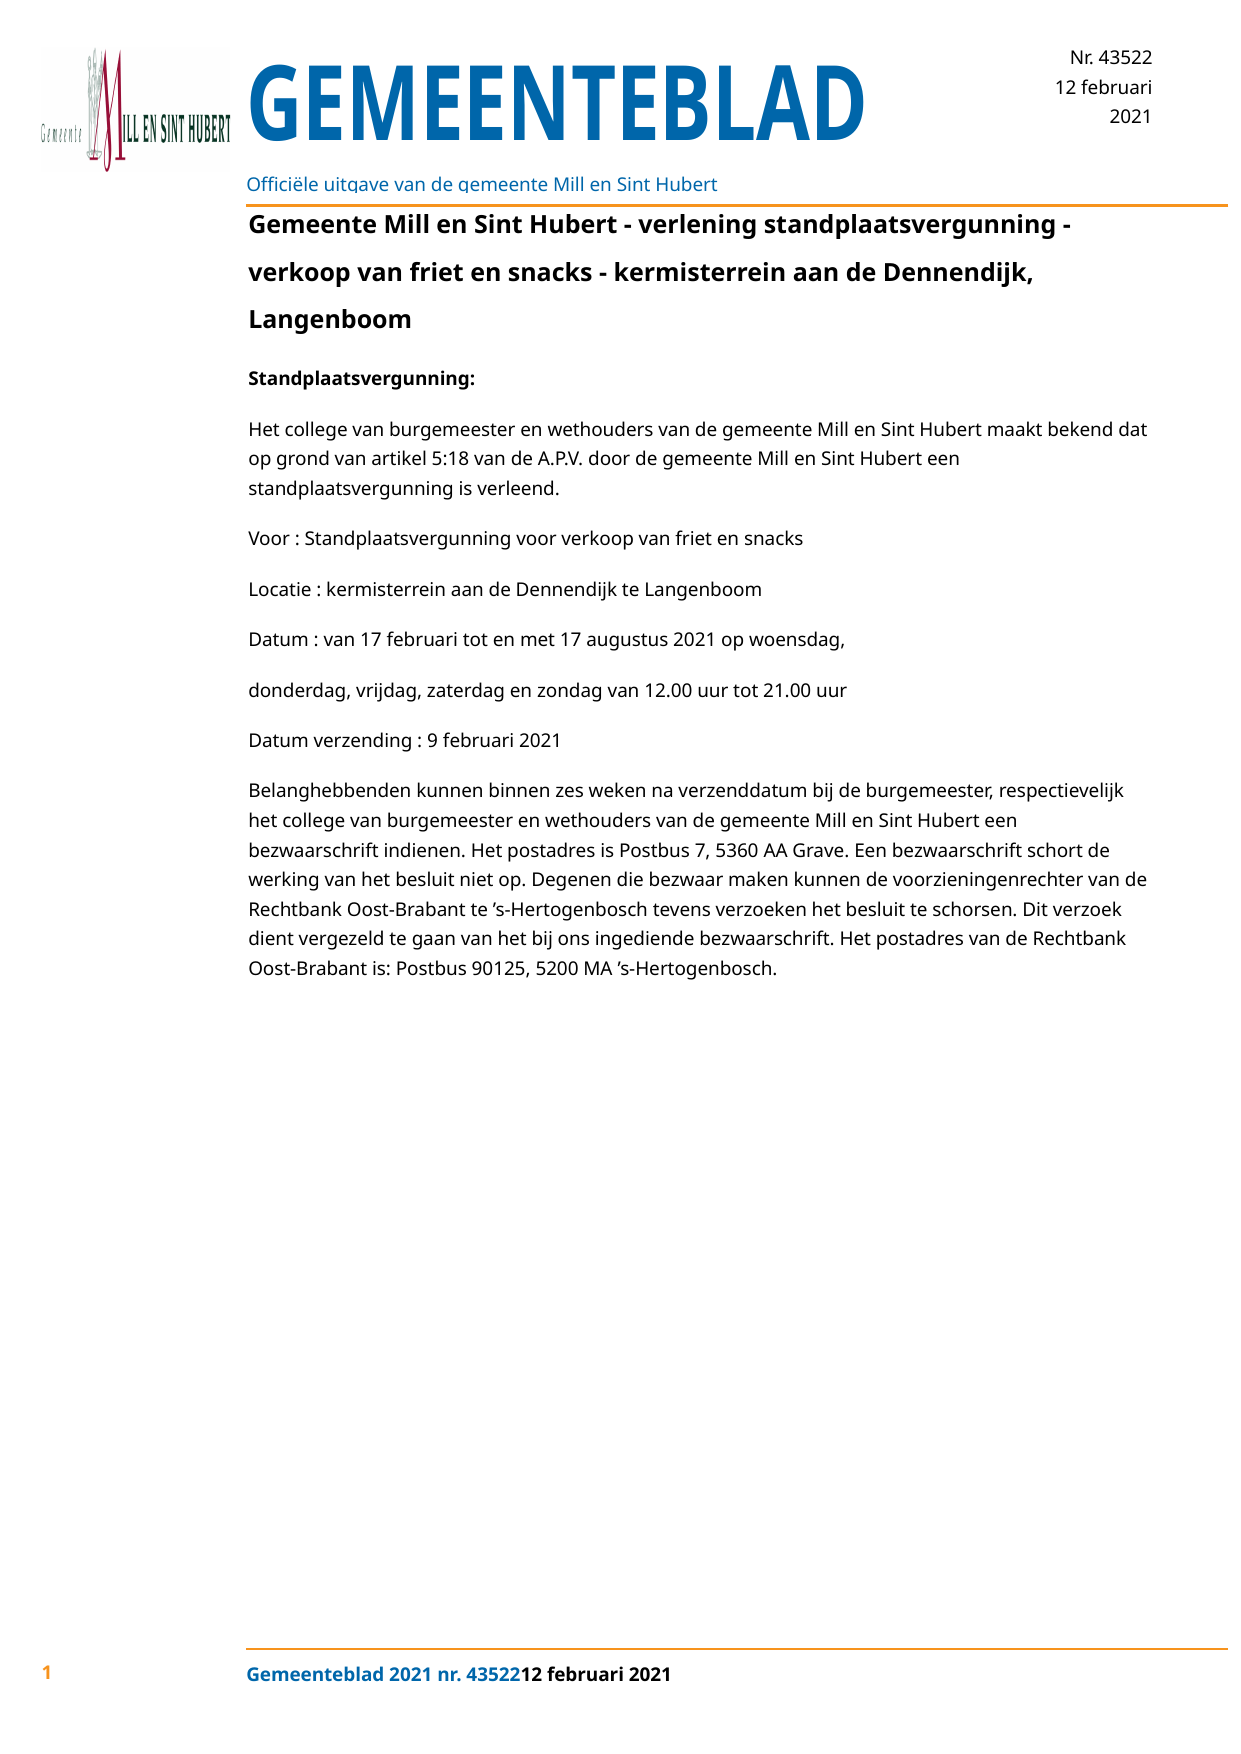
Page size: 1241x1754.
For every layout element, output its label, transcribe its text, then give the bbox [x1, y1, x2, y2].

text Voor : Standplaatsvergunning voor verkoop van friet en snacks [248, 526, 1152, 551]
text Gemeente Mill en Sint Hubert - verlening standplaatsvergunning - verkoop van friet en snacks - kermisterrein aan de Dennendijk, Langenboom [248, 207, 1152, 336]
text Datum verzending : 9 februari 2021 [248, 727, 1152, 753]
text donderdag, vrijdag, zaterdag en zondag van 12.00 uur tot 21.00 uur [248, 677, 1152, 702]
text Datum : van 17 februari tot en met 17 augustus 2021 op woensdag, [248, 626, 1152, 652]
text Belanghebbenden kunnen binnen zes weken na verzenddatum bij de burgemeester, respectievelijk het college van burgemeester en wethouders van de gemeente Mill en Sint Hubert een bezwaarschrift indienen. Het postadres is Postbus 7, 5360 AA Grave. Een bezwaarschrift schort de werking van het besluit niet op. Degenen die bezwaar maken kunnen de voorzieningenrechter van de Rechtbank Oost-Brabant te ’s-Hertogenbosch tevens verzoeken het besluit te schorsen. Dit verzoek dient vergezeld te gaan van het bij ons ingediende bezwaarschrift. Het postadres van de Rechtbank Oost-Brabant is: Postbus 90125, 5200 MA ’s-Hertogenbosch. [248, 778, 1152, 981]
text Het college van burgemeester en wethouders van de gemeente Mill en Sint Hubert maakt bekend dat op grond van artikel 5:18 van de A.P.V. door de gemeente Mill en Sint Hubert een standplaatsvergunning is verleend. [248, 416, 1152, 501]
picture [41, 47, 231, 172]
text Locatie : kermisterrein aan de Dennendijk te Langenboom [248, 576, 1152, 602]
text Standplaatsvergunning: [248, 366, 1152, 391]
